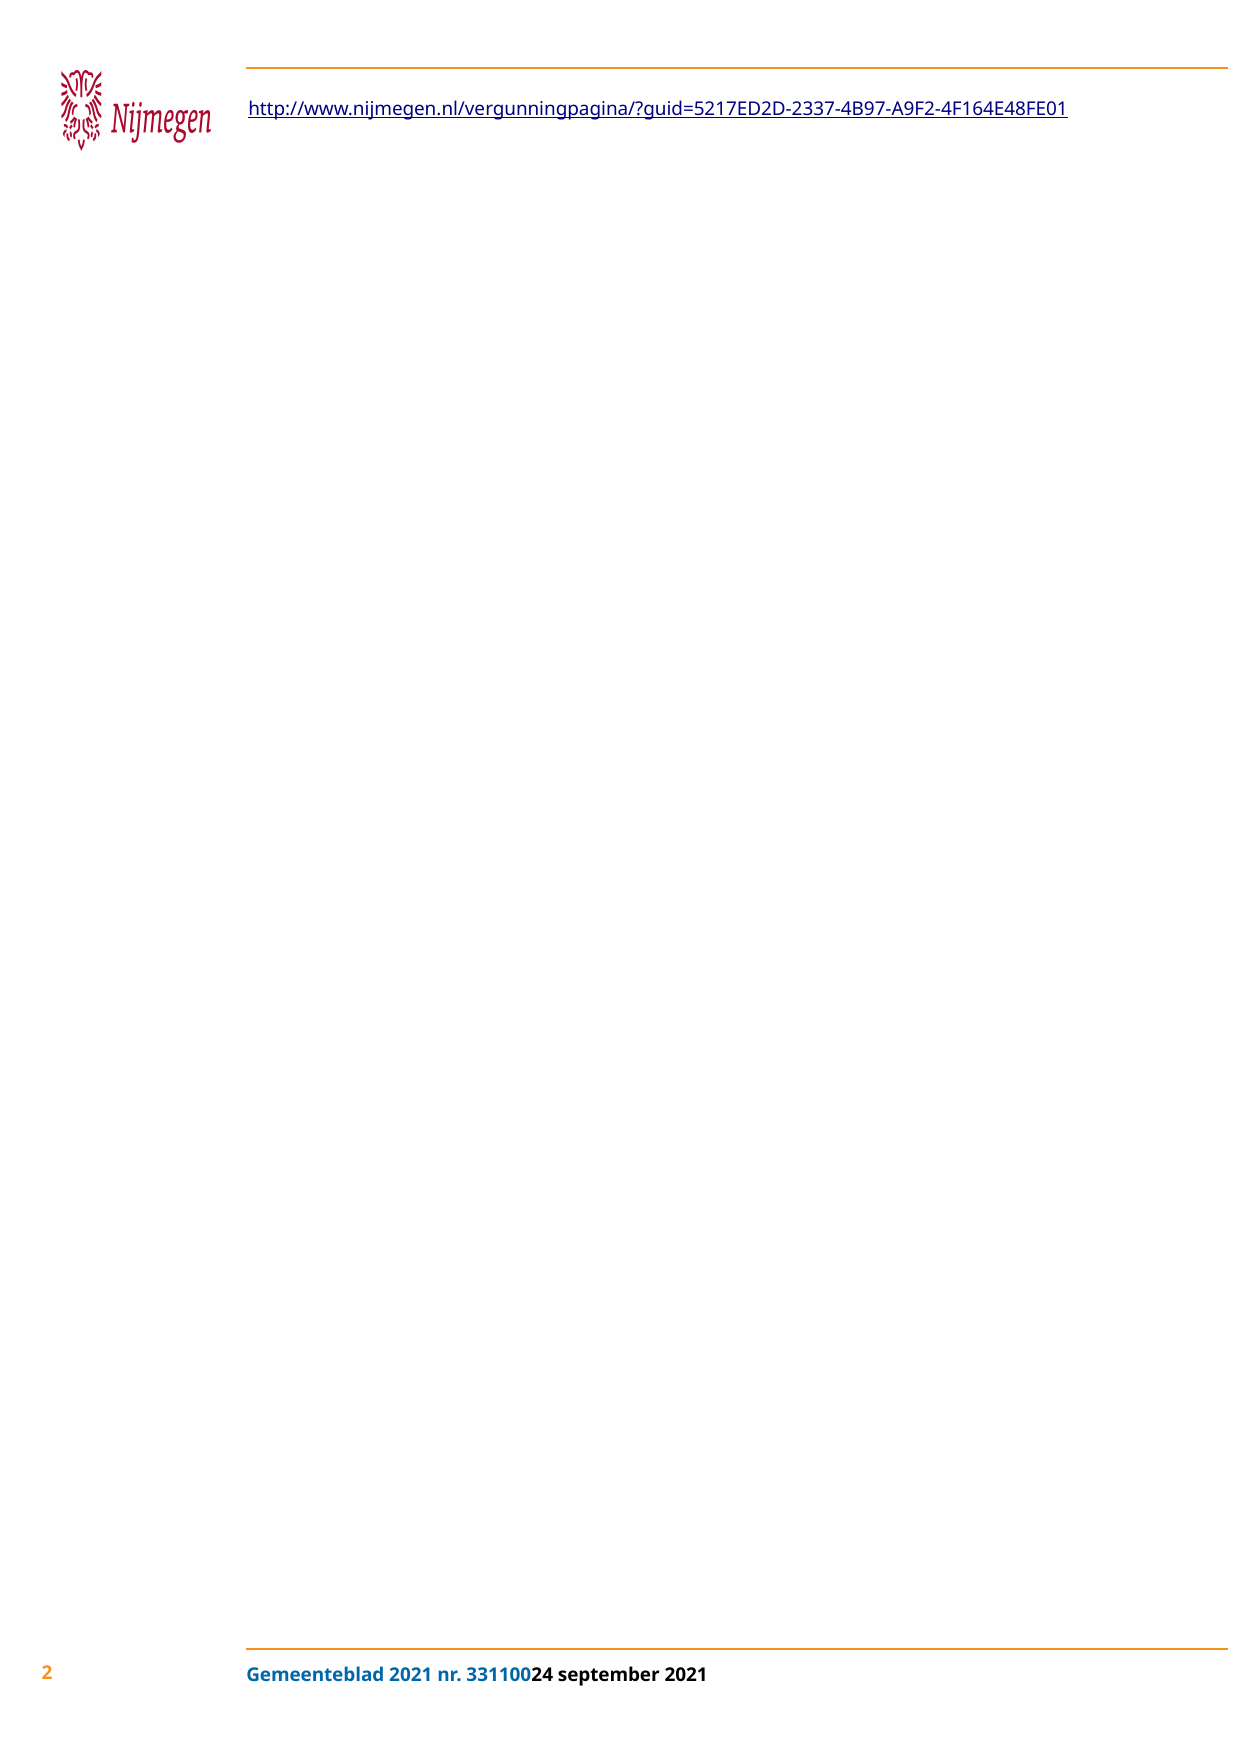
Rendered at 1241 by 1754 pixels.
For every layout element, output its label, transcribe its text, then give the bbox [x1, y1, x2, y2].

text http://www.nijmegen.nl/vergunningpagina/?guid=5217ED2D-2337-4B97-A9F2-4F164E48FE01 [248, 95, 1152, 121]
picture [41, 47, 231, 172]
